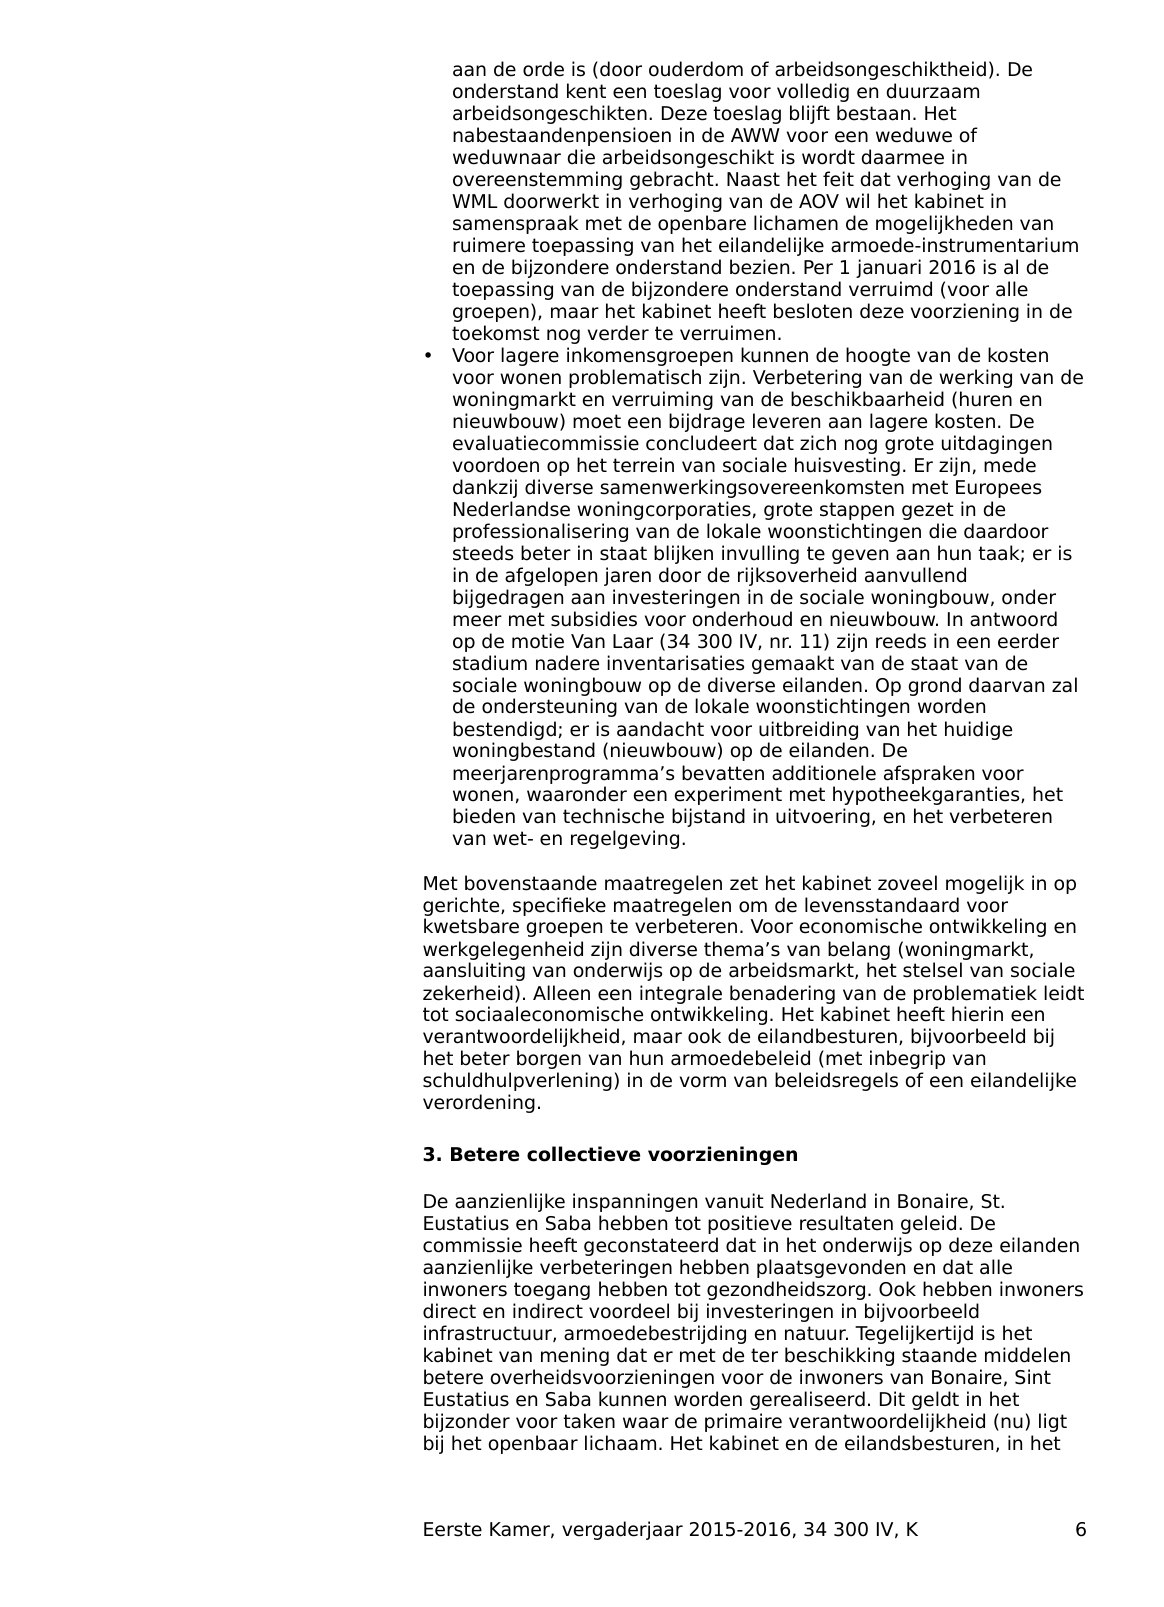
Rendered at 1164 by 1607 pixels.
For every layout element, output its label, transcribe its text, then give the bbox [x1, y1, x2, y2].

text De aanzienlijke inspanningen vanuit Nederland in Bonaire, St. Eustatius en Saba hebben tot positieve resultaten geleid. De commissie heeft geconstateerd dat in het onderwijs op deze eilanden aanzienlijke verbeteringen hebben plaatsgevonden en dat alle inwoners toegang hebben tot gezondheidszorg. Ook hebben inwoners direct en indirect voordeel bij investeringen in bijvoorbeeld infrastructuur, armoedebestrijding en natuur. Tegelijkertijd is het kabinet van mening dat er met de ter beschikking staande middelen betere overheidsvoorzieningen voor de inwoners van Bonaire, Sint Eustatius en Saba kunnen worden gerealiseerd. Dit geldt in het bijzonder voor taken waar de primaire verantwoordelijkheid (nu) ligt bij het openbaar lichaam. Het kabinet en de eilandsbesturen, in het [422, 1191, 1087, 1455]
text Met bovenstaande maatregelen zet het kabinet zoveel mogelijk in op gerichte, specifieke maatregelen om de levensstandaard voor kwetsbare groepen te verbeteren. Voor economische ontwikkeling en werkgelegenheid zijn diverse thema’s van belang (woningmarkt, aansluiting van onderwijs op de arbeidsmarkt, het stelsel van sociale zekerheid). Alleen een integrale benadering van de problematiek leidt tot sociaaleconomische ontwikkeling. Het kabinet heeft hierin een verantwoordelijkheid, maar ook de eilandbesturen, bijvoorbeeld bij het beter borgen van hun armoedebeleid (met inbegrip van schuldhulpverlening) in de vorm van beleidsregels of een eilandelijke verordening. [422, 872, 1087, 1114]
subtitle 3. Betere collectieve voorzieningen [422, 1144, 1087, 1166]
text aan de orde is (door ouderdom of arbeidsongeschiktheid). De onderstand kent een toeslag voor volledig en duurzaam arbeidsongeschikten. Deze toeslag blijft bestaan. Het nabestaandenpensioen in de AWW voor een weduwe of weduwnaar die arbeidsongeschikt is wordt daarmee in overeenstemming gebracht. Naast het feit dat verhoging van de WML doorwerkt in verhoging van de AOV wil het kabinet in samenspraak met de openbare lichamen de mogelijkheden van ruimere toepassing van het eilandelijke armoede-instrumentarium en de bijzondere onderstand bezien. Per 1 januari 2016 is al de toepassing van de bijzondere onderstand verruimd (voor alle groepen), maar het kabinet heeft besloten deze voorziening in de toekomst nog verder te verruimen. [422, 59, 1087, 345]
text • Voor lagere inkomensgroepen kunnen de hoogte van de kosten voor wonen problematisch zijn. Verbetering van de werking van de woningmarkt en verruiming van de beschikbaarheid (huren en nieuwbouw) moet een bijdrage leveren aan lagere kosten. De evaluatiecommissie concludeert dat zich nog grote uitdagingen voordoen op het terrein van sociale huisvesting. Er zijn, mede dankzij diverse samenwerkingsovereenkomsten met Europees Nederlandse woningcorporaties, grote stappen gezet in de professionalisering van de lokale woonstichtingen die daardoor steeds beter in staat blijken invulling te geven aan hun taak; er is in de afgelopen jaren door de rijksoverheid aanvullend bijgedragen aan investeringen in de sociale woningbouw, onder meer met subsidies voor onderhoud en nieuwbouw. In antwoord op de motie Van Laar (34 300 IV, nr. 11) zijn reeds in een eerder stadium nadere inventarisaties gemaakt van de staat van de sociale woningbouw op de diverse eilanden. Op grond daarvan zal de ondersteuning van de lokale woonstichtingen worden bestendigd; er is aandacht voor uitbreiding van het huidige woningbestand (nieuwbouw) op de eilanden. De meerjarenprogramma’s bevatten additionele afspraken voor wonen, waaronder een experiment met hypotheekgaranties, het bieden van technische bijstand in uitvoering, en het verbeteren van wet- en regelgeving. [422, 345, 1087, 850]
